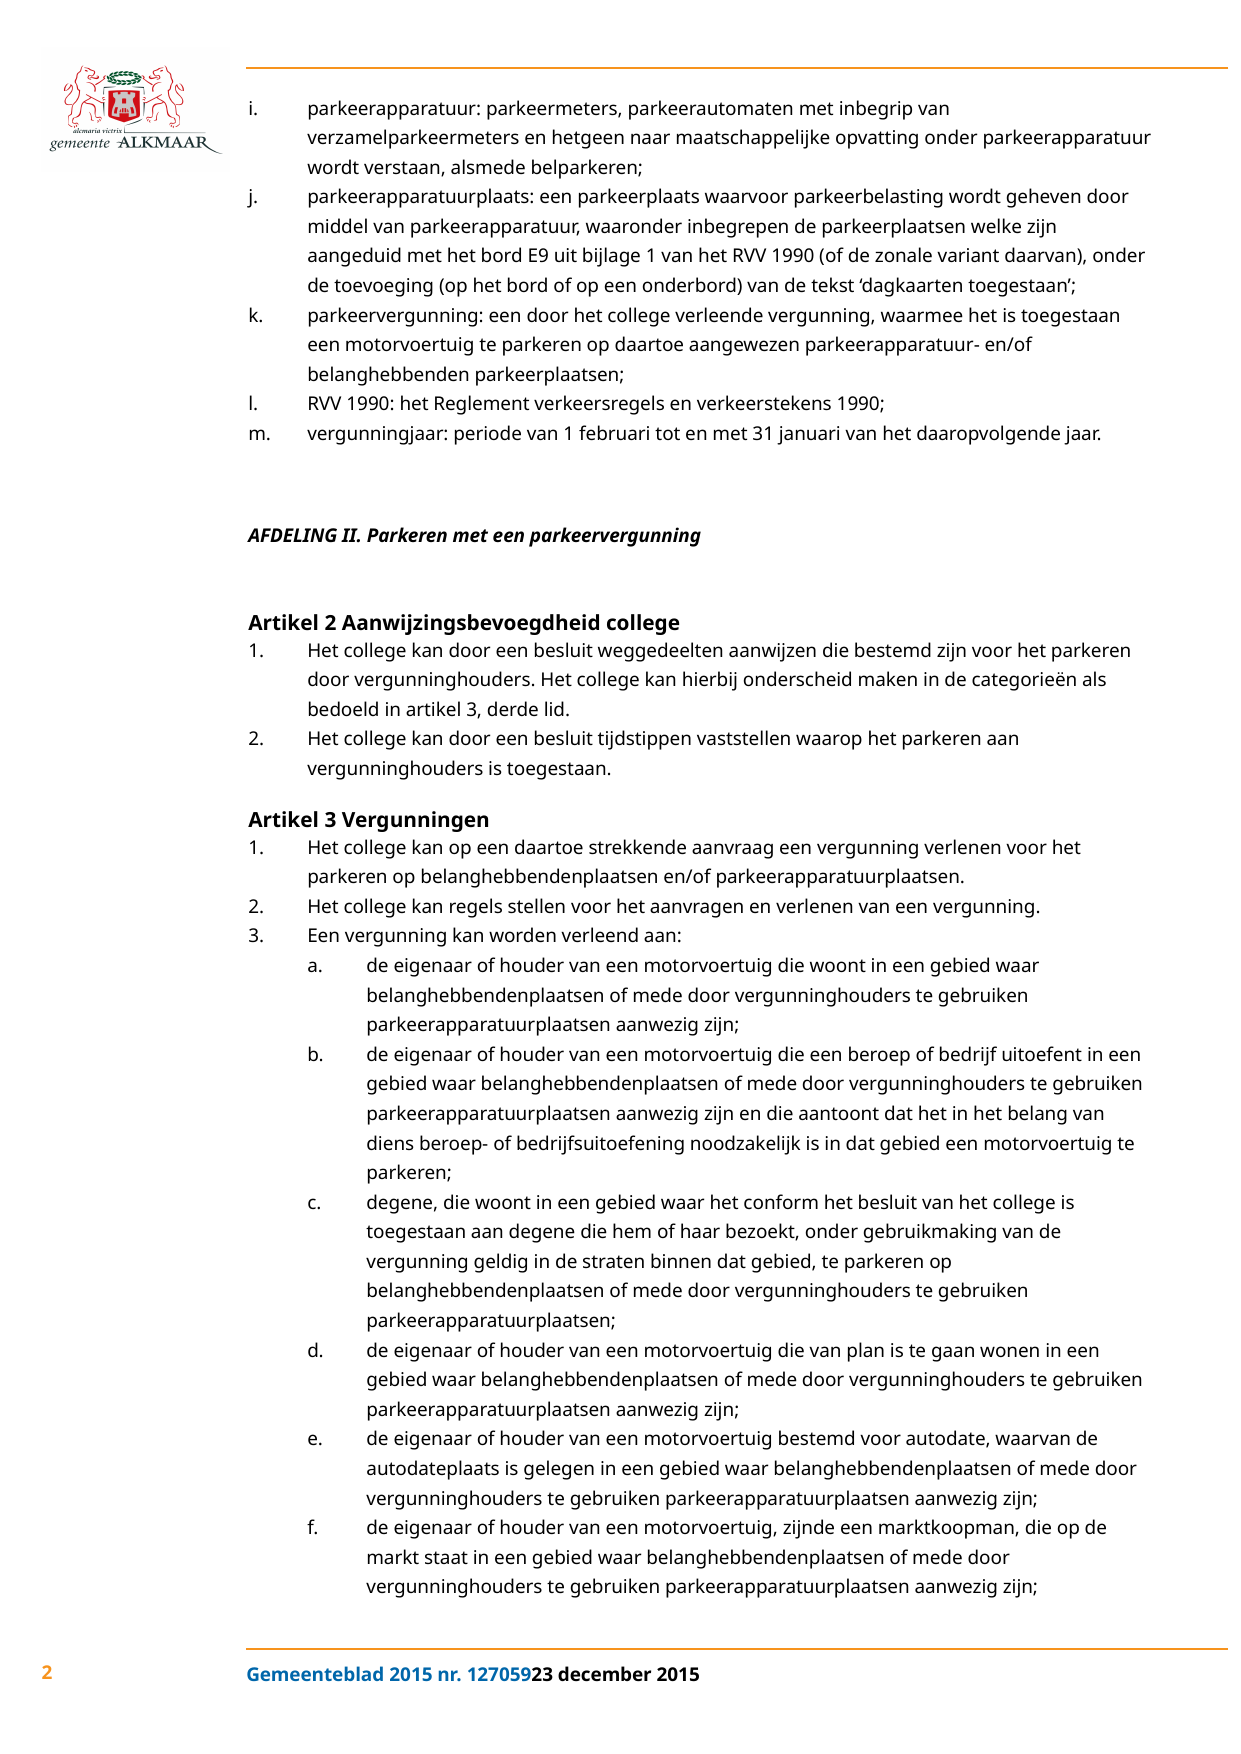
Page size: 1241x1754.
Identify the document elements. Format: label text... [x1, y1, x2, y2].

list de eigenaar of houder van een motorvoertuig bestemd voor autodate, waarvan de autodateplaats is gelegen in een gebied waar belanghebbendenplaatsen of mede door vergunninghouders te gebruiken parkeerapparatuurplaatsen aanwezig zijn; [307, 1426, 1152, 1511]
list Het college kan door een besluit weggedeelten aanwijzen die bestemd zijn voor het parkeren door vergunninghouders. Het college kan hierbij onderscheid maken in de categorieën als bedoeld in artikel 3, derde lid. [248, 637, 1152, 722]
list parkeerapparatuur: parkeermeters, parkeerautomaten met inbegrip van verzamelparkeermeters en hetgeen naar maatschappelijke opvatting onder parkeerapparatuur wordt verstaan, alsmede belparkeren; [248, 95, 1152, 180]
list Het college kan regels stellen voor het aanvragen en verlenen van een vergunning. [248, 893, 1152, 919]
list Het college kan op een daartoe strekkende aanvraag een vergunning verlenen voor het parkeren op belanghebbendenplaatsen en/of parkeerapparatuurplaatsen. [248, 834, 1152, 889]
list de eigenaar of houder van een motorvoertuig die van plan is te gaan wonen in een gebied waar belanghebbendenplaatsen of mede door vergunninghouders te gebruiken parkeerapparatuurplaatsen aanwezig zijn; [307, 1337, 1152, 1422]
list de eigenaar of houder van een motorvoertuig die woont in een gebied waar belanghebbendenplaatsen of mede door vergunninghouders te gebruiken parkeerapparatuurplaatsen aanwezig zijn; [307, 952, 1152, 1037]
list degene, die woont in een gebied waar het conform het besluit van het college is toegestaan aan degene die hem of haar bezoekt, onder gebruikmaking van de vergunning geldig in de straten binnen dat gebied, te parkeren op belanghebbendenplaatsen of mede door vergunninghouders te gebruiken parkeerapparatuurplaatsen; [307, 1189, 1152, 1333]
text Artikel 3 Vergunningen [248, 806, 1152, 834]
list RVV 1990: het Reglement verkeersregels en verkeerstekens 1990; [248, 391, 1152, 416]
list Een vergunning kan worden verleend aan: [248, 923, 1152, 948]
list de eigenaar of houder van een motorvoertuig, zijnde een marktkoopman, die op de markt staat in een gebied waar belanghebbendenplaatsen of mede door vergunninghouders te gebruiken parkeerapparatuurplaatsen aanwezig zijn; [307, 1514, 1152, 1599]
list de eigenaar of houder van een motorvoertuig die een beroep of bedrijf uitoefent in een gebied waar belanghebbendenplaatsen of mede door vergunninghouders te gebruiken parkeerapparatuurplaatsen aanwezig zijn en die aantoont dat het in het belang van diens beroep- of bedrijfsuitoefening noodzakelijk is in dat gebied een motorvoertuig te parkeren; [307, 1041, 1152, 1185]
text AFDELING II. Parkeren met een parkeervergunning [248, 522, 1152, 548]
list parkeervergunning: een door het college verleende vergunning, waarmee het is toegestaan een motorvoertuig te parkeren op daartoe aangewezen parkeerapparatuur- en/of belanghebbenden parkeerplaatsen; [248, 302, 1152, 387]
list parkeerapparatuurplaats: een parkeerplaats waarvoor parkeerbelasting wordt geheven door middel van parkeerapparatuur, waaronder inbegrepen de parkeerplaatsen welke zijn aangeduid met het bord E9 uit bijlage 1 van het RVV 1990 (of de zonale variant daarvan), onder de toevoeging (op het bord of op een onderbord) van de tekst ‘dagkaarten toegestaan’; [248, 183, 1152, 298]
list vergunningjaar: periode van 1 februari tot en met 31 januari van het daaropvolgende jaar. [248, 420, 1152, 446]
picture [41, 47, 231, 172]
text Artikel 2 Aanwijzingsbevoegdheid college [248, 608, 1152, 637]
list Het college kan door een besluit tijdstippen vaststellen waarop het parkeren aan vergunninghouders is toegestaan. [248, 726, 1152, 781]
